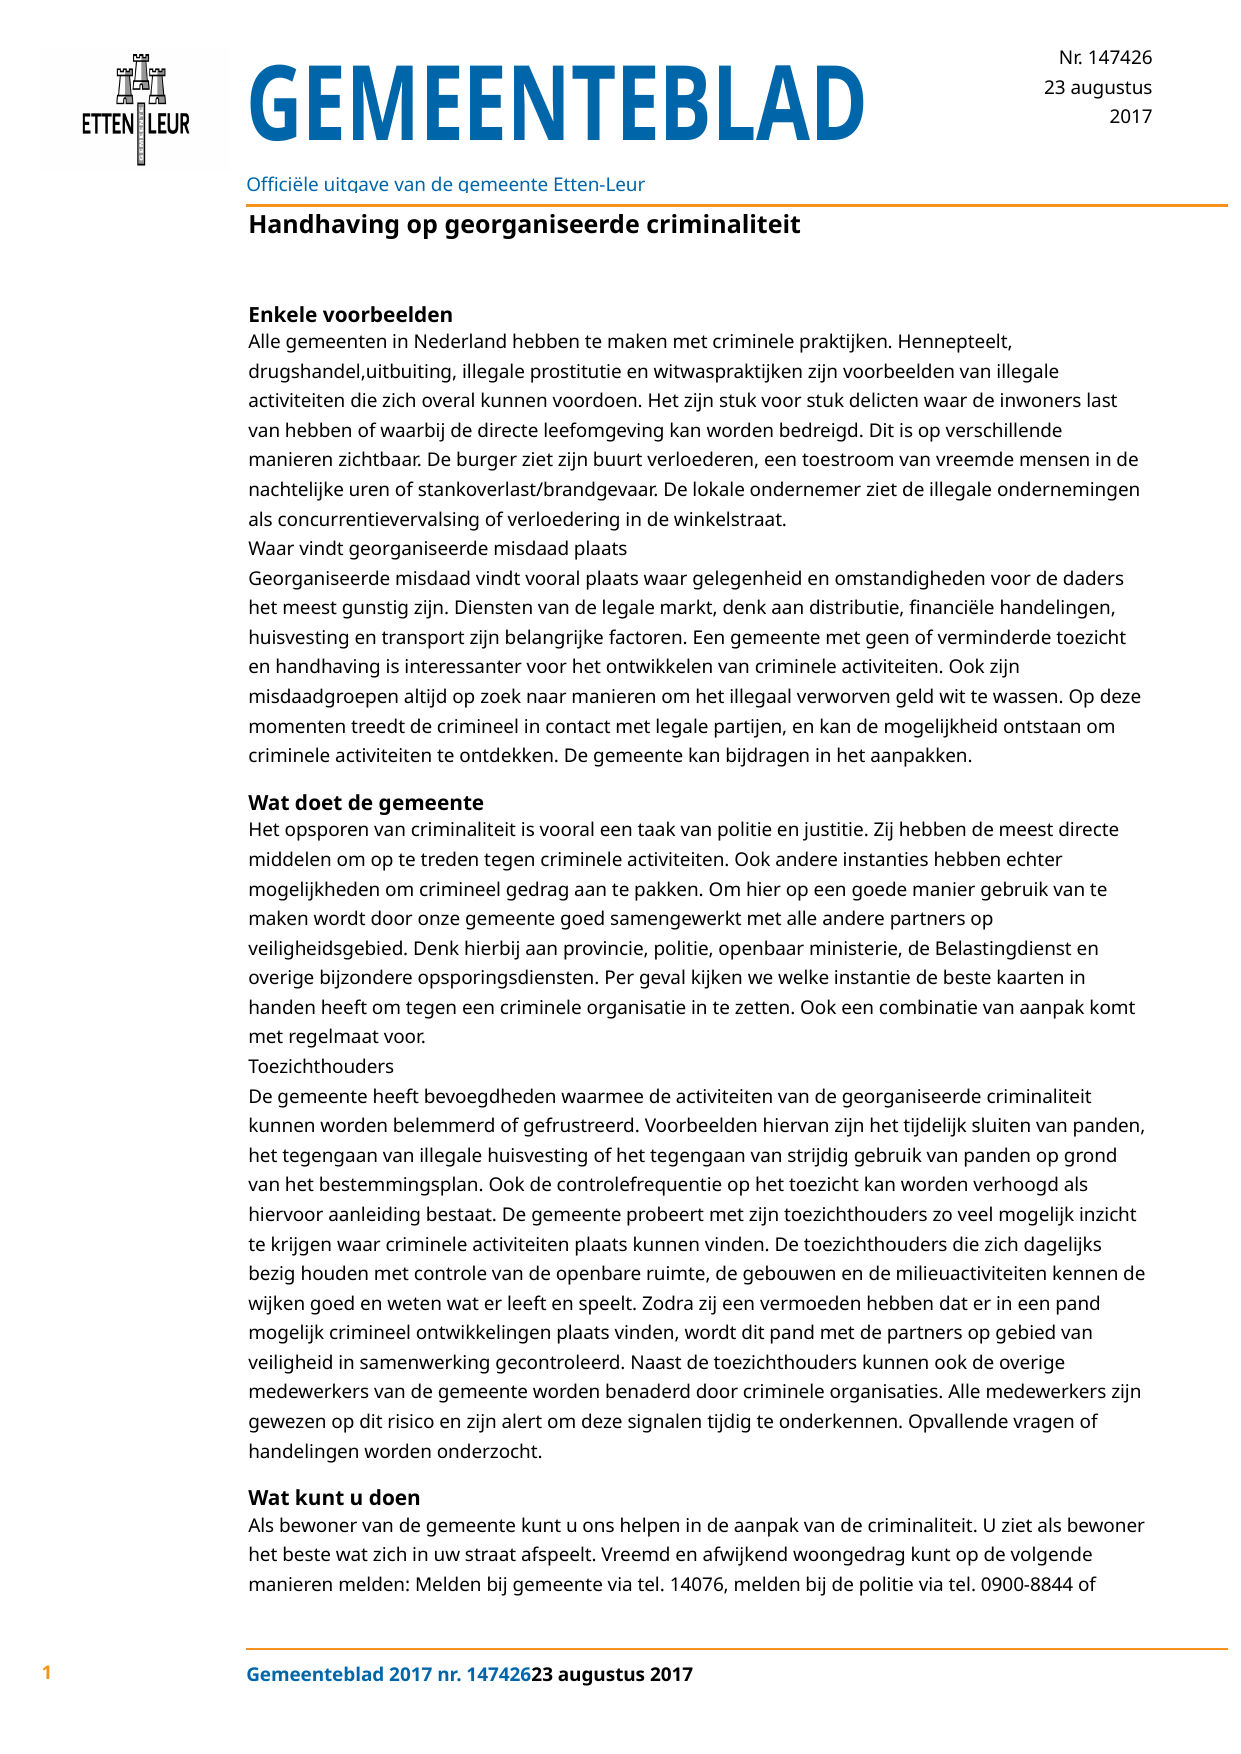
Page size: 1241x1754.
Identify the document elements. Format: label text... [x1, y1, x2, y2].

text Toezichthouders [248, 1053, 1152, 1079]
text De gemeente heeft bevoegdheden waarmee de activiteiten van de georganiseerde criminaliteit kunnen worden belemmerd of gefrustreerd. Voorbeelden hiervan zijn het tijdelijk sluiten van panden, het tegengaan van illegale huisvesting of het tegengaan van strijdig gebruik van panden op grond van het bestemmingsplan. Ook de controlefrequentie op het toezicht kan worden verhoogd als hiervoor aanleiding bestaat. De gemeente probeert met zijn toezichthouders zo veel mogelijk inzicht te krijgen waar criminele activiteiten plaats kunnen vinden. De toezichthouders die zich dagelijks bezig houden met controle van de openbare ruimte, de gebouwen en de milieuactiviteiten kennen de wijken goed en weten wat er leeft en speelt. Zodra zij een vermoeden hebben dat er in een pand mogelijk crimineel ontwikkelingen plaats vinden, wordt dit pand met de partners op gebied van veiligheid in samenwerking gecontroleerd. Naast de toezichthouders kunnen ook de overige medewerkers van de gemeente worden benaderd door criminele organisaties. Alle medewerkers zijn gewezen op dit risico en zijn alert om deze signalen tijdig te onderkennen. Opvallende vragen of handelingen worden onderzocht. [248, 1083, 1152, 1463]
text Alle gemeenten in Nederland hebben te maken met criminele praktijken. Hennepteelt, drugshandel,uitbuiting, illegale prostitutie en witwaspraktijken zijn voorbeelden van illegale activiteiten die zich overal kunnen voordoen. Het zijn stuk voor stuk delicten waar de inwoners last van hebben of waarbij de directe leefomgeving kan worden bedreigd. Dit is op verschillende manieren zichtbaar. De burger ziet zijn buurt verloederen, een toestroom van vreemde mensen in de nachtelijke uren of stankoverlast/brandgevaar. De lokale ondernemer ziet de illegale ondernemingen als concurrentievervalsing of verloedering in de winkelstraat. [248, 328, 1152, 532]
text Als bewoner van de gemeente kunt u ons helpen in de aanpak van de criminaliteit. U ziet als bewoner het beste wat zich in uw straat afspeelt. Vreemd en afwijkend woongedrag kunt op de volgende manieren melden: Melden bij gemeente via tel. 14076, melden bij de politie via tel. 0900-8844 of [248, 1512, 1152, 1597]
picture [41, 47, 231, 172]
text Georganiseerde misdaad vindt vooral plaats waar gelegenheid en omstandigheden voor de daders het meest gunstig zijn. Diensten van de legale markt, denk aan distributie, financiële handelingen, huisvesting en transport zijn belangrijke factoren. Een gemeente met geen of verminderde toezicht en handhaving is interessanter voor het ontwikkelen van criminele activiteiten. Ook zijn misdaadgroepen altijd op zoek naar manieren om het illegaal verworven geld wit te wassen. Op deze momenten treedt de crimineel in contact met legale partijen, en kan de mogelijkheid ontstaan om criminele activiteiten te ontdekken. De gemeente kan bijdragen in het aanpakken. [248, 565, 1152, 768]
text Enkele voorbeelden [248, 300, 1152, 328]
text Het opsporen van criminaliteit is vooral een taak van politie en justitie. Zij hebben de meest directe middelen om op te treden tegen criminele activiteiten. Ook andere instanties hebben echter mogelijkheden om crimineel gedrag aan te pakken. Om hier op een goede manier gebruik van te maken wordt door onze gemeente goed samengewerkt met alle andere partners op veiligheidsgebied. Denk hierbij aan provincie, politie, openbaar ministerie, de Belastingdienst en overige bijzondere opsporingsdiensten. Per geval kijken we welke instantie de beste kaarten in handen heeft om tegen een criminele organisatie in te zetten. Ook een combinatie van aanpak komt met regelmaat voor. [248, 817, 1152, 1049]
text Waar vindt georganiseerde misdaad plaats [248, 535, 1152, 561]
text Wat doet de gemeente [248, 788, 1152, 817]
text Wat kunt u doen [248, 1483, 1152, 1512]
text Handhaving op georganiseerde criminaliteit [248, 207, 1152, 241]
